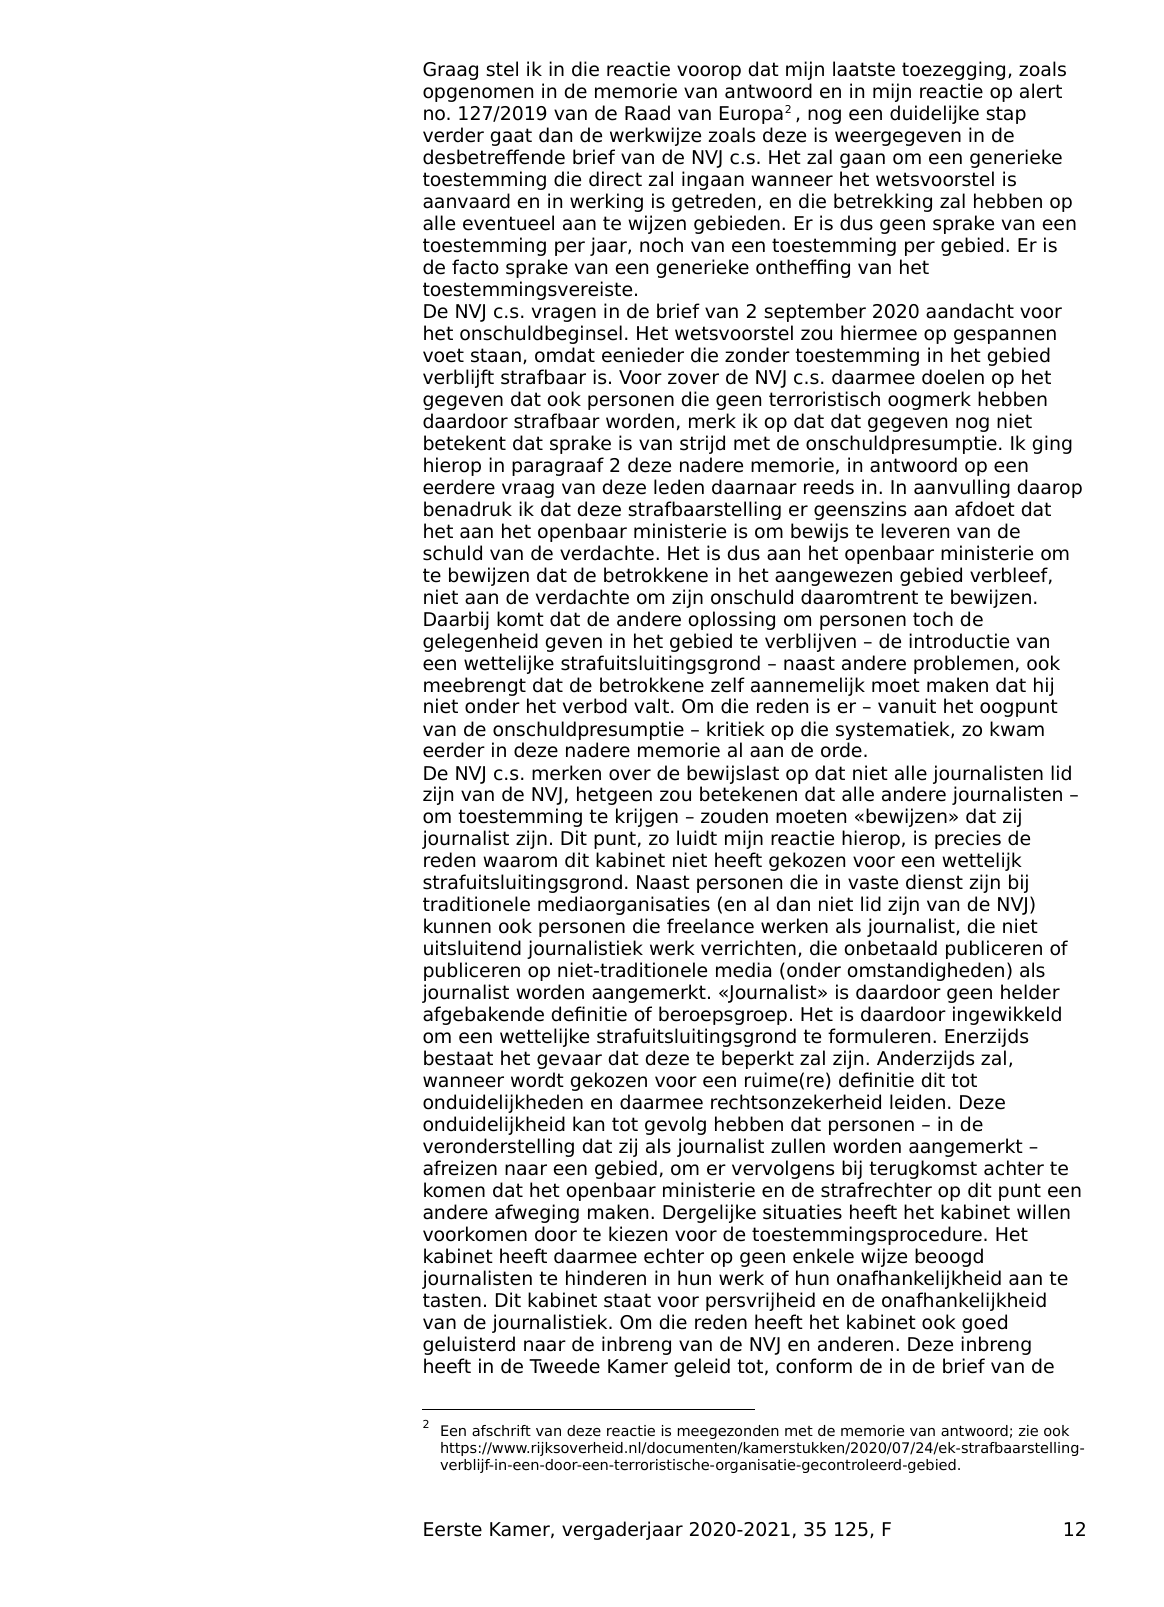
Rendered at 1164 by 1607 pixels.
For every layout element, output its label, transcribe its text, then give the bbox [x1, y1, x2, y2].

text De NVJ c.s. merken over de bewijslast op dat niet alle journalisten lid zijn van de NVJ, hetgeen zou betekenen dat alle andere journalisten – om toestemming te krijgen – zouden moeten «bewijzen» dat zij journalist zijn. Dit punt, zo luidt mijn reactie hierop, is precies de reden waarom dit kabinet niet heeft gekozen voor een wettelijk strafuitsluitingsgrond. Naast personen die in vaste dienst zijn bij traditionele mediaorganisaties (en al dan niet lid zijn van de NVJ) kunnen ook personen die freelance werken als journalist, die niet uitsluitend journalistiek werk verrichten, die onbetaald publiceren of publiceren op niet-traditionele media (onder omstandigheden) als journalist worden aangemerkt. «Journalist» is daardoor geen helder afgebakende definitie of beroepsgroep. Het is daardoor ingewikkeld om een wettelijke strafuitsluitingsgrond te formuleren. Enerzijds bestaat het gevaar dat deze te beperkt zal zijn. Anderzijds zal, wanneer wordt gekozen voor een ruime(re) definitie dit tot onduidelijkheden en daarmee rechtsonzekerheid leiden. Deze onduidelijkheid kan tot gevolg hebben dat personen – in de veronderstelling dat zij als journalist zullen worden aangemerkt – afreizen naar een gebied, om er vervolgens bij terugkomst achter te komen dat het openbaar ministerie en de strafrechter op dit punt een andere afweging maken. Dergelijke situaties heeft het kabinet willen voorkomen door te kiezen voor de toestemmingsprocedure. Het kabinet heeft daarmee echter op geen enkele wijze beoogd journalisten te hinderen in hun werk of hun onafhankelijkheid aan te tasten. Dit kabinet staat voor persvrijheid en de onafhankelijkheid van de journalistiek. Om die reden heeft het kabinet ook goed geluisterd naar de inbreng van de NVJ en anderen. Deze inbreng heeft in de Tweede Kamer geleid tot, conform de in de brief van de [422, 762, 1087, 1378]
text De NVJ c.s. vragen in de brief van 2 september 2020 aandacht voor het onschuldbeginsel. Het wetsvoorstel zou hiermee op gespannen voet staan, omdat eenieder die zonder toestemming in het gebied verblijft strafbaar is. Voor zover de NVJ c.s. daarmee doelen op het gegeven dat ook personen die geen terroristisch oogmerk hebben daardoor strafbaar worden, merk ik op dat dat gegeven nog niet betekent dat sprake is van strijd met de onschuldpresumptie. Ik ging hierop in paragraaf 2 deze nadere memorie, in antwoord op een eerdere vraag van deze leden daarnaar reeds in. In aanvulling daarop benadruk ik dat deze strafbaarstelling er geenszins aan afdoet dat het aan het openbaar ministerie is om bewijs te leveren van de schuld van de verdachte. Het is dus aan het openbaar ministerie om te bewijzen dat de betrokkene in het aangewezen gebied verbleef, niet aan de verdachte om zijn onschuld daaromtrent te bewijzen. Daarbij komt dat de andere oplossing om personen toch de gelegenheid geven in het gebied te verblijven – de introductie van een wettelijke strafuitsluitingsgrond – naast andere problemen, ook meebrengt dat de betrokkene zelf aannemelijk moet maken dat hij niet onder het verbod valt. Om die reden is er – vanuit het oogpunt van de onschuldpresumptie – kritiek op die systematiek, zo kwam eerder in deze nadere memorie al aan de orde. [422, 301, 1087, 762]
text Graag stel ik in die reactie voorop dat mijn laatste toezegging, zoals opgenomen in de memorie van antwoord en in mijn reactie op alert no. 127/2019 van de Raad van Europa, nog een duidelijke stap verder gaat dan de werkwijze zoals deze is weergegeven in de desbetreffende brief van de NVJ c.s. Het zal gaan om een generieke toestemming die direct zal ingaan wanneer het wetsvoorstel is aanvaard en in werking is getreden, en die betrekking zal hebben op alle eventueel aan te wijzen gebieden. Er is dus geen sprake van een toestemming per jaar, noch van een toestemming per gebied. Er is de facto sprake van een generieke ontheffing van het toestemmingsvereiste. [422, 59, 1087, 301]
text Een afschrift van deze reactie is meegezonden met de memorie van antwoord; zie ook https://www.rijksoverheid.nl/documenten/kamerstukken/2020/07/24/ek-strafbaarstelling-verblijf-in-een-door-een-terroristische-organisatie-gecontroleerd-gebied. [422, 1418, 1087, 1474]
